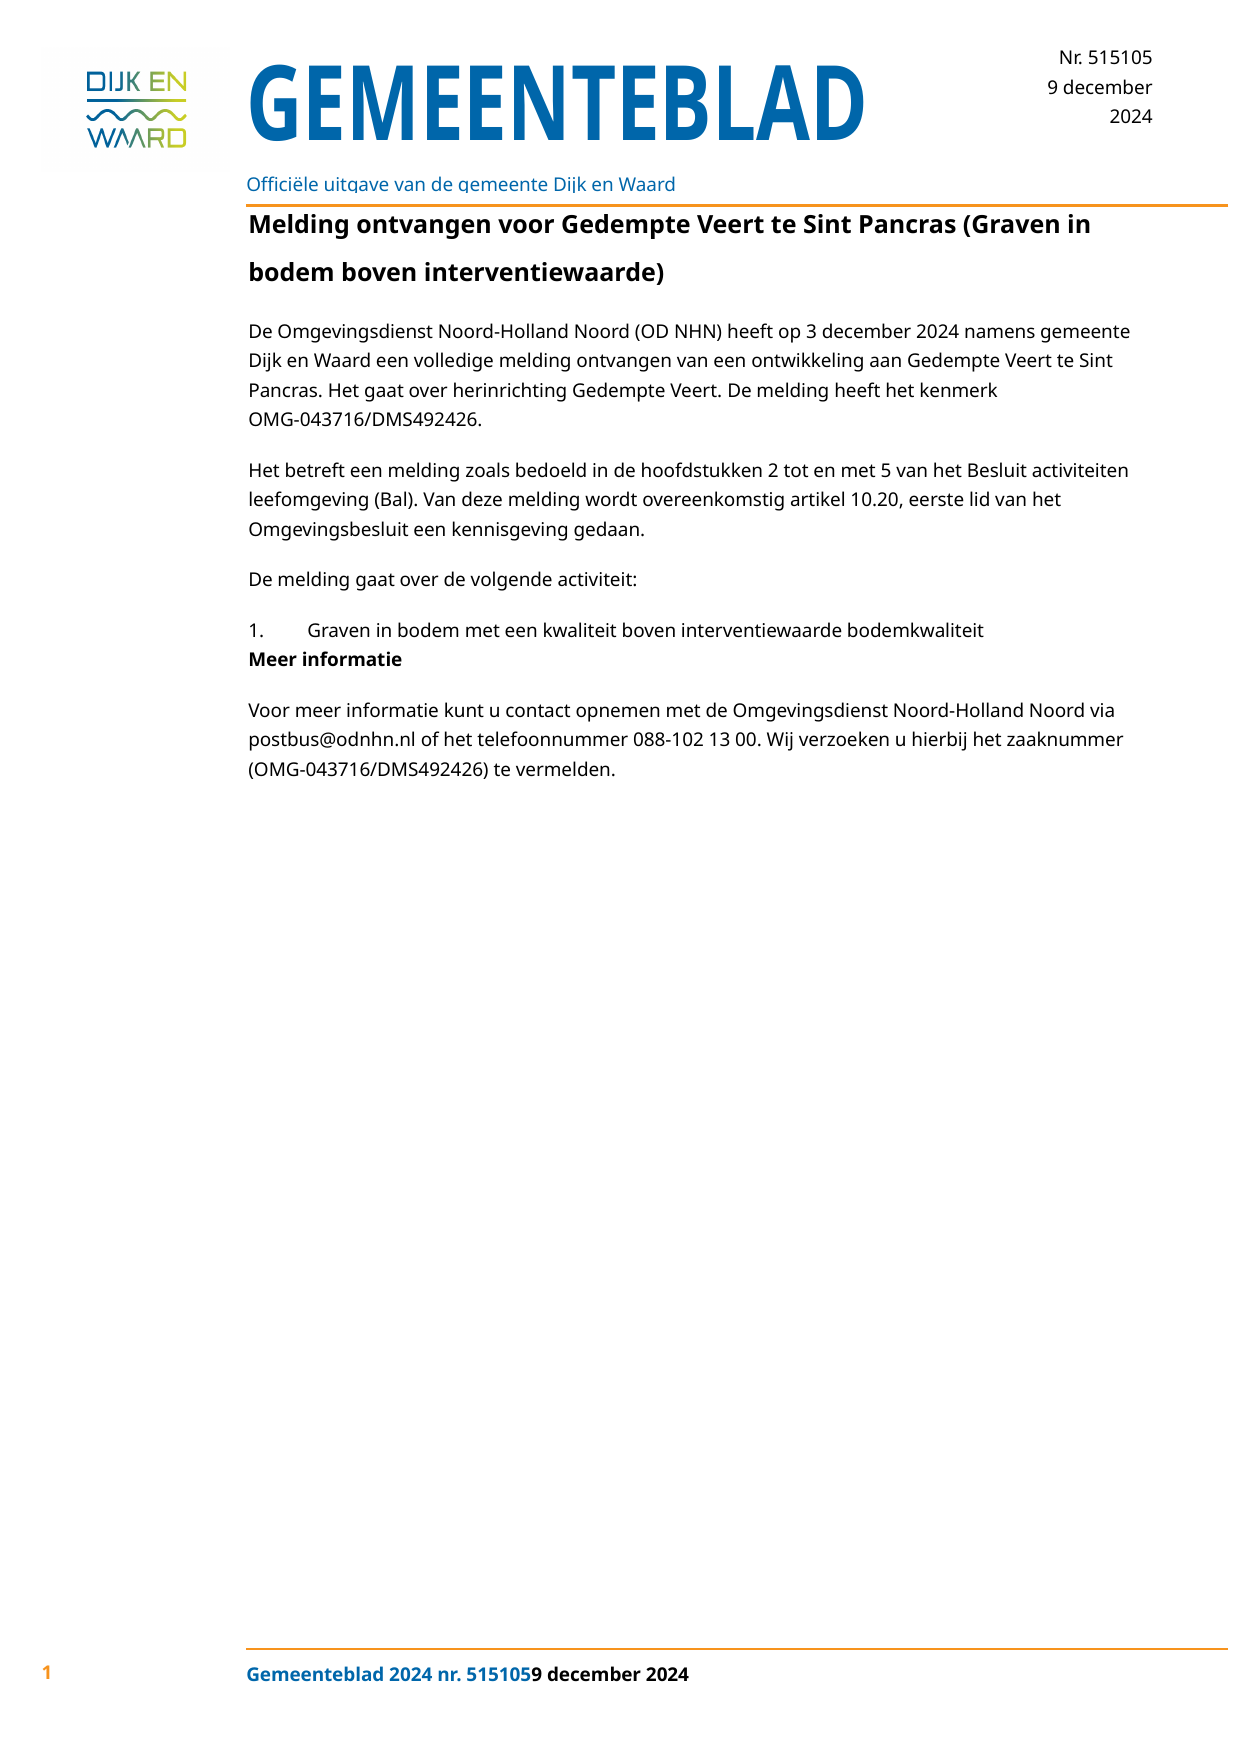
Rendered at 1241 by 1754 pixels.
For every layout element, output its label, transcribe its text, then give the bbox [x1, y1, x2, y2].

picture [41, 47, 231, 172]
text Meer informatie [248, 647, 1152, 672]
text Voor meer informatie kunt u contact opnemen met de Omgevingsdienst Noord-Holland Noord via postbus@odnhn.nl of het telefoonnummer 088-102 13 00. Wij verzoeken u hierbij het zaaknummer (OMG-043716/DMS492426) te vermelden. [248, 697, 1152, 782]
text De Omgevingsdienst Noord-Holland Noord (OD NHN) heeft op 3 december 2024 namens gemeente Dijk en Waard een volledige melding ontvangen van een ontwikkeling aan Gedempte Veert te Sint Pancras. Het gaat over herinrichting Gedempte Veert. De melding heeft het kenmerk OMG-043716/DMS492426. [248, 318, 1152, 432]
list Graven in bodem met een kwaliteit boven interventiewaarde bodemkwaliteit [248, 617, 1152, 643]
text Het betreft een melding zoals bedoeld in de hoofdstukken 2 tot en met 5 van het Besluit activiteiten leefomgeving (Bal). Van deze melding wordt overeenkomstig artikel 10.20, eerste lid van het Omgevingsbesluit een kennisgeving gedaan. [248, 457, 1152, 542]
text Melding ontvangen voor Gedempte Veert te Sint Pancras (Graven in bodem boven interventiewaarde) [248, 207, 1152, 288]
text De melding gaat over de volgende activiteit: [248, 567, 1152, 592]
